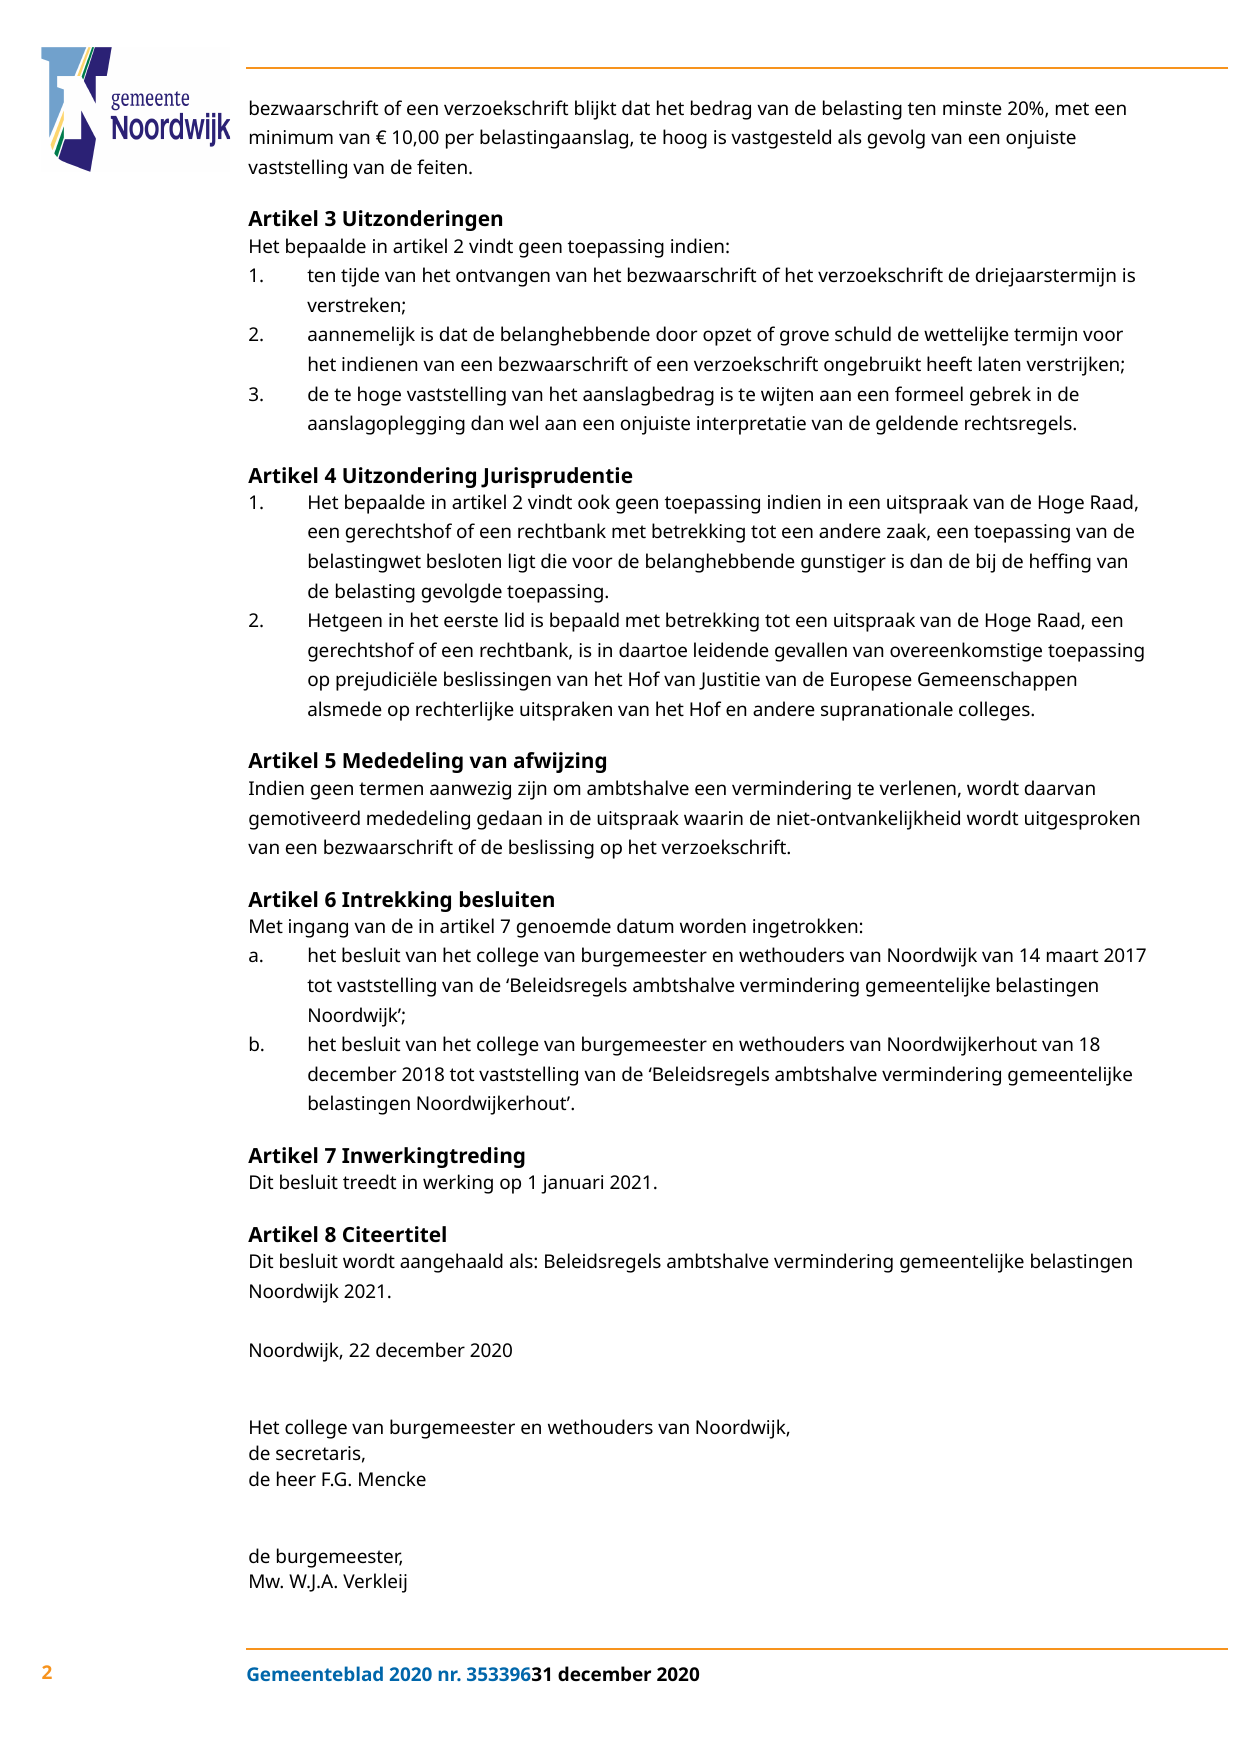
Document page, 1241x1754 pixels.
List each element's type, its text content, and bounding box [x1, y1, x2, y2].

text Mw. W.J.A. Verkleij [248, 1569, 1152, 1594]
text Indien geen termen aanwezig zijn om ambtshalve een vermindering te verlenen, wordt daarvan gemotiveerd mededeling gedaan in de uitspraak waarin de niet-ontvankelijkheid wordt uitgesproken van een bezwaarschrift of de beslissing op het verzoekschrift. [248, 775, 1152, 860]
text Artikel 7 Inwerkingtreding [248, 1141, 1152, 1169]
list het besluit van het college van burgemeester en wethouders van Noordwijkerhout van 18 december 2018 tot vaststelling van de ‘Beleidsregels ambtshalve vermindering gemeentelijke belastingen Noordwijkerhout’. [248, 1031, 1152, 1116]
list aannemelijk is dat de belanghebbende door opzet of grove schuld de wettelijke termijn voor het indienen van een bezwaarschrift of een verzoekschrift ongebruikt heeft laten verstrijken; [248, 322, 1152, 377]
text Artikel 8 Citeertitel [248, 1220, 1152, 1248]
list ten tijde van het ontvangen van het bezwaarschrift of het verzoekschrift de driejaarstermijn is verstreken; [248, 262, 1152, 318]
text Het bepaalde in artikel 2 vindt geen toepassing indien: [248, 233, 1152, 258]
text Artikel 3 Uitzonderingen [248, 204, 1152, 233]
text de burgemeester, [248, 1543, 1152, 1569]
list het besluit van het college van burgemeester en wethouders van Noordwijk van 14 maart 2017 tot vaststelling van de ‘Beleidsregels ambtshalve vermindering gemeentelijke belastingen Noordwijk’; [248, 943, 1152, 1028]
picture [41, 47, 231, 172]
text Noordwijk, 22 december 2020 [248, 1337, 1152, 1363]
text Met ingang van de in artikel 7 genoemde datum worden ingetrokken: [248, 913, 1152, 939]
text Artikel 5 Mededeling van afwijzing [248, 747, 1152, 775]
list Hetgeen in het eerste lid is bepaald met betrekking tot een uitspraak van de Hoge Raad, een gerechtshof of een rechtbank, is in daartoe leidende gevallen van overeenkomstige toepassing op prejudiciële beslissingen van het Hof van Justitie van de Europese Gemeenschappen alsmede op rechterlijke uitspraken van het Hof en andere supranationale colleges. [248, 607, 1152, 722]
text Artikel 6 Intrekking besluiten [248, 885, 1152, 913]
text Dit besluit wordt aangehaald als: Beleidsregels ambtshalve vermindering gemeentelijke belastingen Noordwijk 2021. [248, 1248, 1152, 1304]
text de secretaris, [248, 1440, 1152, 1466]
text de heer F.G. Mencke [248, 1466, 1152, 1491]
list Het bepaalde in artikel 2 vindt ook geen toepassing indien in een uitspraak van de Hoge Raad, een gerechtshof of een rechtbank met betrekking tot een andere zaak, een toepassing van de belastingwet besloten ligt die voor de belanghebbende gunstiger is dan de bij de heffing van de belasting gevolgde toepassing. [248, 489, 1152, 604]
text bezwaarschrift of een verzoekschrift blijkt dat het bedrag van de belasting ten minste 20%, met een minimum van € 10,00 per belastingaanslag, te hoog is vastgesteld als gevolg van een onjuiste vaststelling van de feiten. [248, 95, 1152, 180]
text Dit besluit treedt in werking op 1 januari 2021. [248, 1169, 1152, 1195]
list de te hoge vaststelling van het aanslagbedrag is te wijten aan een formeel gebrek in de aanslagoplegging dan wel aan een onjuiste interpretatie van de geldende rechtsregels. [248, 381, 1152, 436]
text Artikel 4 Uitzondering Jurisprudentie [248, 461, 1152, 489]
text Het college van burgemeester en wethouders van Noordwijk, [248, 1414, 1152, 1440]
